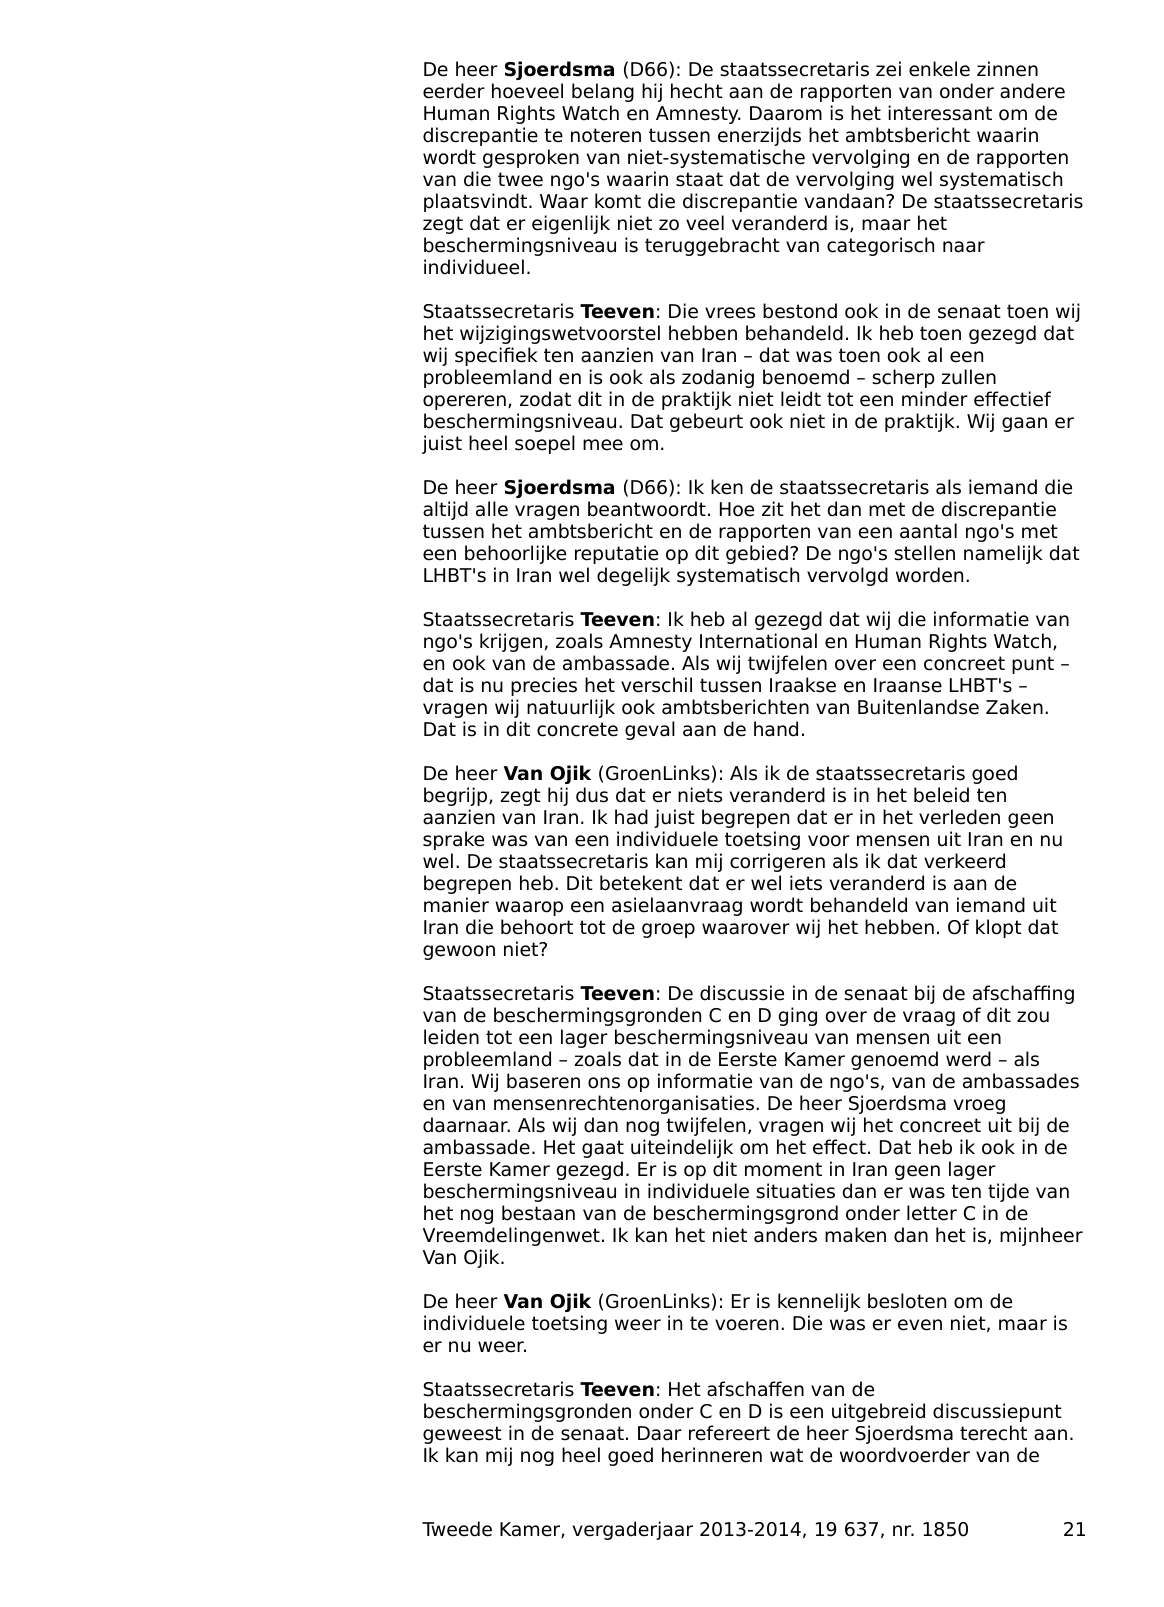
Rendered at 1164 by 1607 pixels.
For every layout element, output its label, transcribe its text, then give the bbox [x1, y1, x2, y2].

text Staatssecretaris Teeven: De discussie in de senaat bij de afschaffing van de beschermingsgronden C en D ging over de vraag of dit zou leiden tot een lager beschermingsniveau van mensen uit een probleemland – zoals dat in de Eerste Kamer genoemd werd – als Iran. Wij baseren ons op informatie van de ngo's, van de ambassades en van mensenrechtenorganisaties. De heer Sjoerdsma vroeg daarnaar. Als wij dan nog twijfelen, vragen wij het concreet uit bij de ambassade. Het gaat uiteindelijk om het effect. Dat heb ik ook in de Eerste Kamer gezegd. Er is op dit moment in Iran geen lager beschermingsniveau in individuele situaties dan er was ten tijde van het nog bestaan van de beschermingsgrond onder letter C in de Vreemdelingenwet. Ik kan het niet anders maken dan het is, mijnheer Van Ojik. [422, 983, 1087, 1269]
text De heer Sjoerdsma (D66): De staatssecretaris zei enkele zinnen eerder hoeveel belang hij hecht aan de rapporten van onder andere Human Rights Watch en Amnesty. Daarom is het interessant om de discrepantie te noteren tussen enerzijds het ambtsbericht waarin wordt gesproken van niet-systematische vervolging en de rapporten van die twee ngo's waarin staat dat de vervolging wel systematisch plaatsvindt. Waar komt die discrepantie vandaan? De staatssecretaris zegt dat er eigenlijk niet zo veel veranderd is, maar het beschermingsniveau is teruggebracht van categorisch naar individueel. [422, 59, 1087, 279]
text Staatssecretaris Teeven: Ik heb al gezegd dat wij die informatie van ngo's krijgen, zoals Amnesty International en Human Rights Watch, en ook van de ambassade. Als wij twijfelen over een concreet punt – dat is nu precies het verschil tussen Iraakse en Iraanse LHBT's – vragen wij natuurlijk ook ambtsberichten van Buitenlandse Zaken. Dat is in dit concrete geval aan de hand. [422, 609, 1087, 741]
text Staatssecretaris Teeven: Het afschaffen van de beschermingsgronden onder C en D is een uitgebreid discussiepunt geweest in de senaat. Daar refereert de heer Sjoerdsma terecht aan. Ik kan mij nog heel goed herinneren wat de woordvoerder van de [422, 1379, 1087, 1467]
text De heer Van Ojik (GroenLinks): Als ik de staatssecretaris goed begrijp, zegt hij dus dat er niets veranderd is in het beleid ten aanzien van Iran. Ik had juist begrepen dat er in het verleden geen sprake was van een individuele toetsing voor mensen uit Iran en nu wel. De staatssecretaris kan mij corrigeren als ik dat verkeerd begrepen heb. Dit betekent dat er wel iets veranderd is aan de manier waarop een asielaanvraag wordt behandeld van iemand uit Iran die behoort tot de groep waarover wij het hebben. Of klopt dat gewoon niet? [422, 763, 1087, 961]
text Staatssecretaris Teeven: Die vrees bestond ook in de senaat toen wij het wijzigingswetvoorstel hebben behandeld. Ik heb toen gezegd dat wij specifiek ten aanzien van Iran – dat was toen ook al een probleemland en is ook als zodanig benoemd – scherp zullen opereren, zodat dit in de praktijk niet leidt tot een minder effectief beschermingsniveau. Dat gebeurt ook niet in de praktijk. Wij gaan er juist heel soepel mee om. [422, 301, 1087, 455]
text De heer Van Ojik (GroenLinks): Er is kennelijk besloten om de individuele toetsing weer in te voeren. Die was er even niet, maar is er nu weer. [422, 1291, 1087, 1357]
text De heer Sjoerdsma (D66): Ik ken de staatssecretaris als iemand die altijd alle vragen beantwoordt. Hoe zit het dan met de discrepantie tussen het ambtsbericht en de rapporten van een aantal ngo's met een behoorlijke reputatie op dit gebied? De ngo's stellen namelijk dat LHBT's in Iran wel degelijk systematisch vervolgd worden. [422, 477, 1087, 587]
